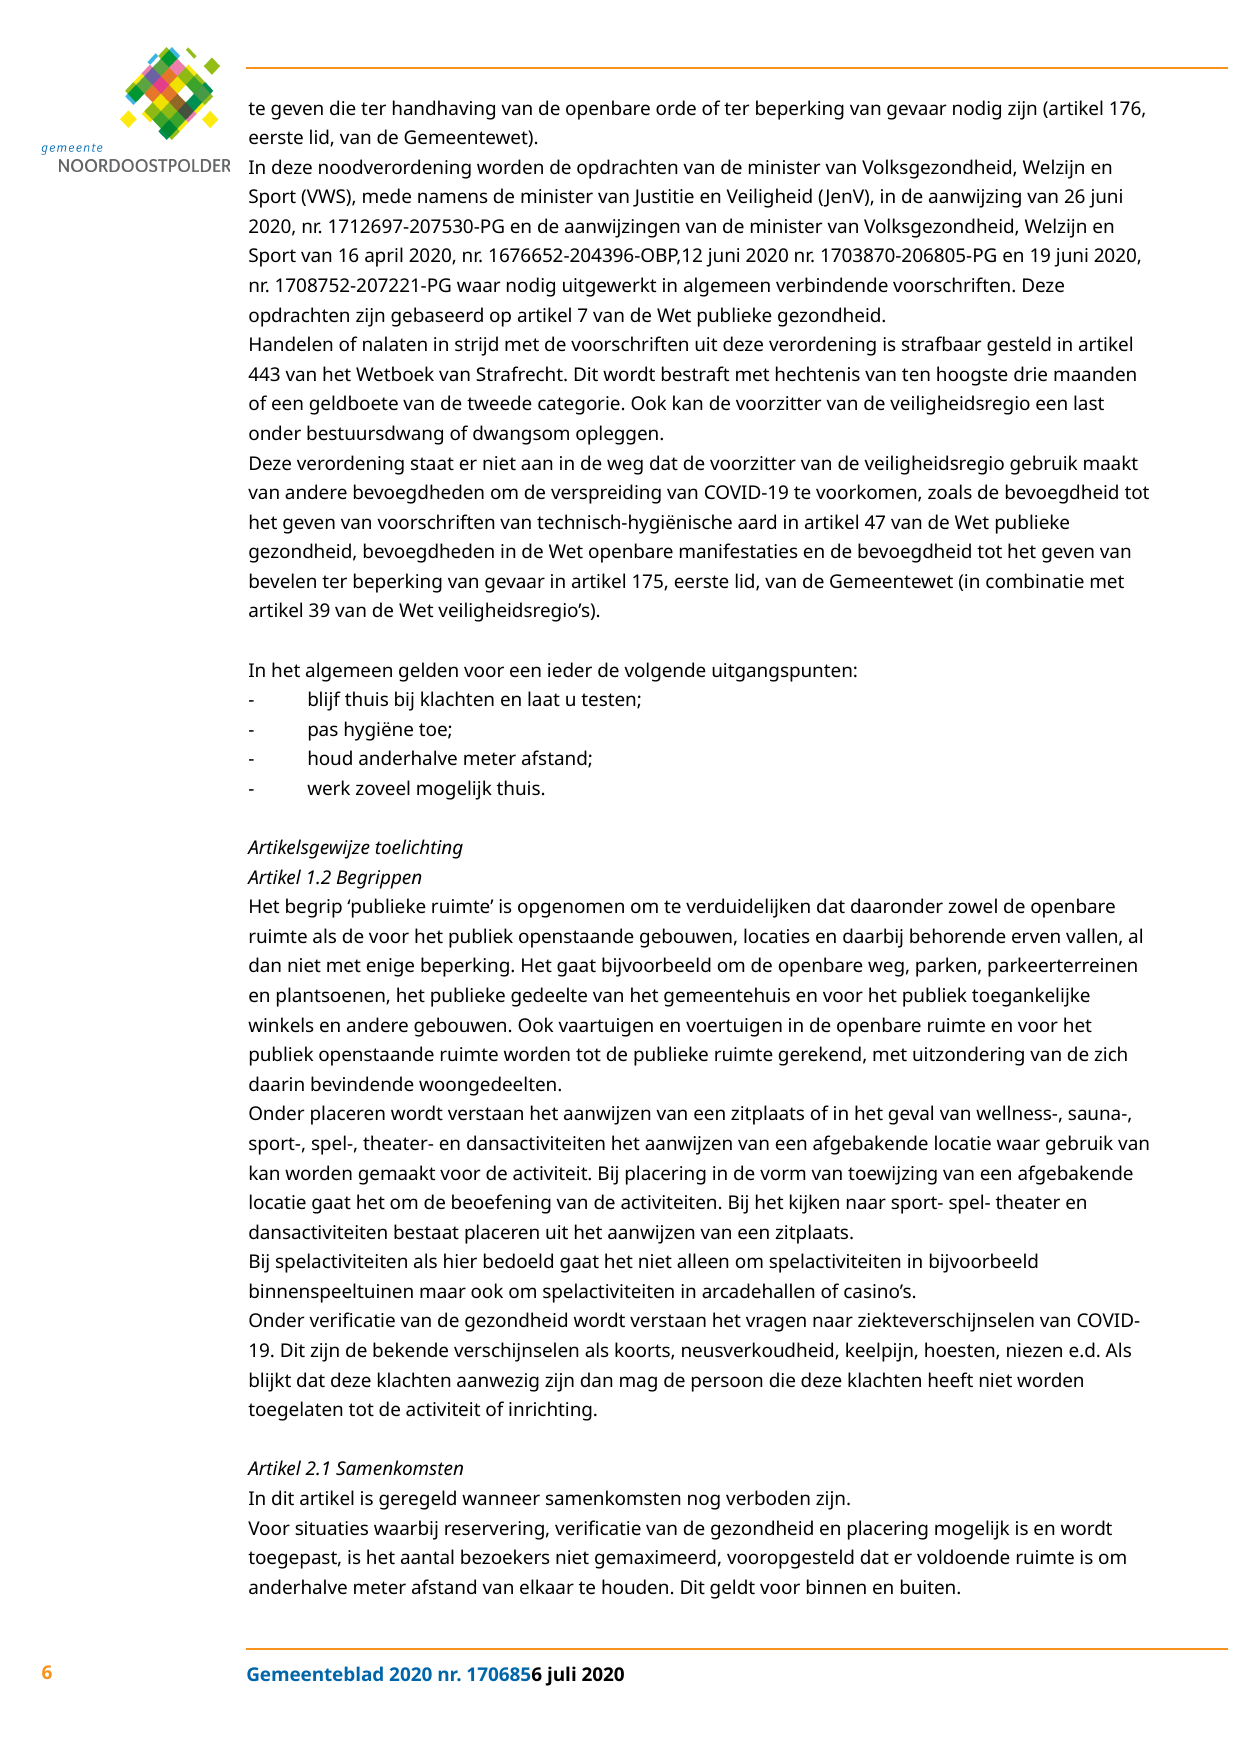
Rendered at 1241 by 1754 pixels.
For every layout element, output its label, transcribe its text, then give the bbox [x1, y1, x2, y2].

text Artikel 1.2 Begrippen [248, 864, 1152, 890]
text Handelen of nalaten in strijd met de voorschriften uit deze verordening is strafbaar gesteld in artikel 443 van het Wetboek van Strafrecht. Dit wordt bestraft met hechtenis van ten hoogste drie maanden of een geldboete van de tweede categorie. Ook kan de voorzitter van de veiligheidsregio een last onder bestuursdwang of dwangsom opleggen. [248, 331, 1152, 446]
list blijf thuis bij klachten en laat u testen; [248, 686, 1152, 712]
text Artikel 2.1 Samenkomsten [248, 1456, 1152, 1481]
text In dit artikel is geregeld wanneer samenkomsten nog verboden zijn. [248, 1485, 1152, 1511]
text Bij spelactiviteiten als hier bedoeld gaat het niet alleen om spelactiviteiten in bijvoorbeeld binnenspeeltuinen maar ook om spelactiviteiten in arcadehallen of casino’s. [248, 1248, 1152, 1304]
text Artikelsgewijze toelichting [248, 834, 1152, 860]
text Onder verificatie van de gezondheid wordt verstaan het vragen naar ziekteverschijnselen van COVID-19. Dit zijn de bekende verschijnselen als koorts, neusverkoudheid, keelpijn, hoesten, niezen e.d. Als blijkt dat deze klachten aanwezig zijn dan mag de persoon die deze klachten heeft niet worden toegelaten tot de activiteit of inrichting. [248, 1308, 1152, 1422]
list houd anderhalve meter afstand; [248, 746, 1152, 771]
text Voor situaties waarbij reservering, verificatie van de gezondheid en placering mogelijk is en wordt toegepast, is het aantal bezoekers niet gemaximeerd, vooropgesteld dat er voldoende ruimte is om anderhalve meter afstand van elkaar te houden. Dit geldt voor binnen en buiten. [248, 1515, 1152, 1600]
text In het algemeen gelden voor een ieder de volgende uitgangspunten: [248, 657, 1152, 683]
list pas hygiëne toe; [248, 716, 1152, 742]
text te geven die ter handhaving van de openbare orde of ter beperking van gevaar nodig zijn (artikel 176, eerste lid, van de Gemeentewet). [248, 95, 1152, 150]
text Onder placeren wordt verstaan het aanwijzen van een zitplaats of in het geval van wellness-, sauna-, sport-, spel-, theater- en dansactiviteiten het aanwijzen van een afgebakende locatie waar gebruik van kan worden gemaakt voor de activiteit. Bij placering in de vorm van toewijzing van een afgebakende locatie gaat het om de beoefening van de activiteiten. Bij het kijken naar sport- spel- theater en dansactiviteiten bestaat placeren uit het aanwijzen van een zitplaats. [248, 1101, 1152, 1245]
text Het begrip ‘publieke ruimte’ is opgenomen om te verduidelijken dat daaronder zowel de openbare ruimte als de voor het publiek openstaande gebouwen, locaties en daarbij behorende erven vallen, al dan niet met enige beperking. Het gaat bijvoorbeeld om de openbare weg, parken, parkeerterreinen en plantsoenen, het publieke gedeelte van het gemeentehuis en voor het publiek toegankelijke winkels en andere gebouwen. Ook vaartuigen en voertuigen in de openbare ruimte en voor het publiek openstaande ruimte worden tot de publieke ruimte gerekend, met uitzondering van de zich daarin bevindende woongedeelten. [248, 893, 1152, 1097]
list werk zoveel mogelijk thuis. [248, 775, 1152, 801]
text Deze verordening staat er niet aan in de weg dat de voorzitter van de veiligheidsregio gebruik maakt van andere bevoegdheden om de verspreiding van COVID-19 te voorkomen, zoals de bevoegdheid tot het geven van voorschriften van technisch-hygiënische aard in artikel 47 van de Wet publieke gezondheid, bevoegdheden in de Wet openbare manifestaties en de bevoegdheid tot het geven van bevelen ter beperking van gevaar in artikel 175, eerste lid, van de Gemeentewet (in combinatie met artikel 39 van de Wet veiligheidsregio’s). [248, 450, 1152, 623]
text In deze noodverordening worden de opdrachten van de minister van Volksgezondheid, Welzijn en Sport (VWS), mede namens de minister van Justitie en Veiligheid (JenV), in de aanwijzing van 26 juni 2020, nr. 1712697-207530-PG en de aanwijzingen van de minister van Volksgezondheid, Welzijn en Sport van 16 april 2020, nr. 1676652-204396-OBP,12 juni 2020 nr. 1703870-206805-PG en 19 juni 2020, nr. 1708752-207221-PG waar nodig uitgewerkt in algemeen verbindende voorschriften. Deze opdrachten zijn gebaseerd op artikel 7 van de Wet publieke gezondheid. [248, 154, 1152, 328]
picture [41, 47, 231, 172]
